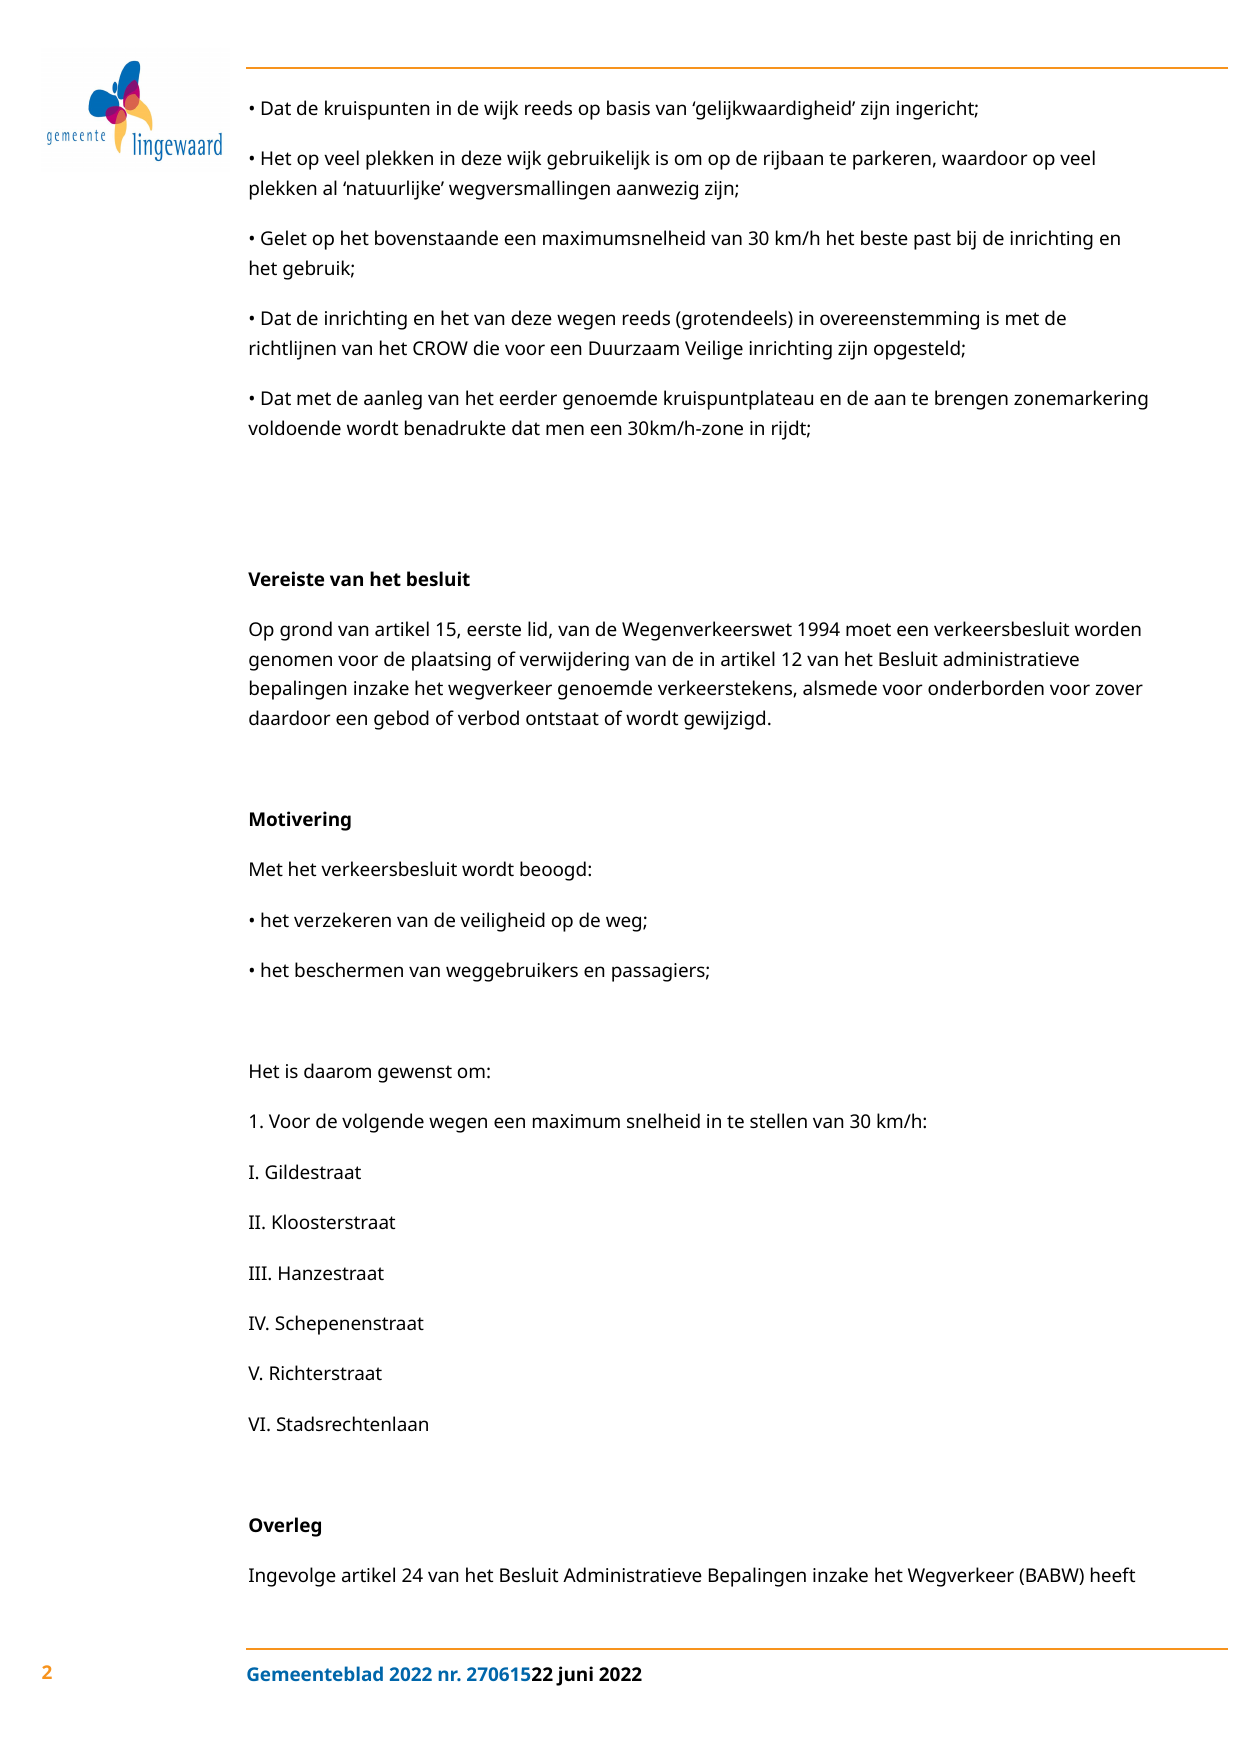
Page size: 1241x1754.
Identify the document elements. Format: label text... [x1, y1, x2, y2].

text Ingevolge artikel 24 van het Besluit Administratieve Bepalingen inzake het Wegverkeer (BABW) heeft [248, 1562, 1152, 1588]
text 1. Voor de volgende wegen een maximum snelheid in te stellen van 30 km/h: [248, 1108, 1152, 1134]
text II. Kloosterstraat [248, 1209, 1152, 1235]
text • Dat met de aanleg van het eerder genoemde kruispuntplateau en de aan te brengen zonemarkering voldoende wordt benadrukte dat men een 30km/h-zone in rijdt; [248, 385, 1152, 441]
text • Gelet op het bovenstaande een maximumsnelheid van 30 km/h het beste past bij de inrichting en het gebruik; [248, 225, 1152, 281]
picture [41, 47, 231, 172]
text I. Gildestraat [248, 1159, 1152, 1185]
text • Dat de inrichting en het van deze wegen reeds (grotendeels) in overeenstemming is met de richtlijnen van het CROW die voor een Duurzaam Veilige inrichting zijn opgesteld; [248, 305, 1152, 361]
text V. Richterstraat [248, 1361, 1152, 1386]
text Met het verkeersbesluit wordt beoogd: [248, 856, 1152, 882]
text • het beschermen van weggebruikers en passagiers; [248, 957, 1152, 983]
text • Dat de kruispunten in de wijk reeds op basis van ‘gelijkwaardigheid’ zijn ingericht; [248, 95, 1152, 121]
text IV. Schepenenstraat [248, 1310, 1152, 1336]
text III. Hanzestraat [248, 1260, 1152, 1286]
text • Het op veel plekken in deze wijk gebruikelijk is om op de rijbaan te parkeren, waardoor op veel plekken al ‘natuurlijke’ wegversmallingen aanwezig zijn; [248, 145, 1152, 201]
text Motivering [248, 806, 1152, 832]
text Overleg [248, 1512, 1152, 1538]
text Vereiste van het besluit [248, 566, 1152, 592]
text VI. Stadsrechtenlaan [248, 1411, 1152, 1437]
text Op grond van artikel 15, eerste lid, van de Wegenverkeerswet 1994 moet een verkeersbesluit worden genomen voor de plaatsing of verwijdering van de in artikel 12 van het Besluit administratieve bepalingen inzake het wegverkeer genoemde verkeerstekens, alsmede voor onderborden voor zover daardoor een gebod of verbod ontstaat of wordt gewijzigd. [248, 616, 1152, 731]
text • het verzekeren van de veiligheid op de weg; [248, 907, 1152, 933]
text Het is daarom gewenst om: [248, 1058, 1152, 1084]
